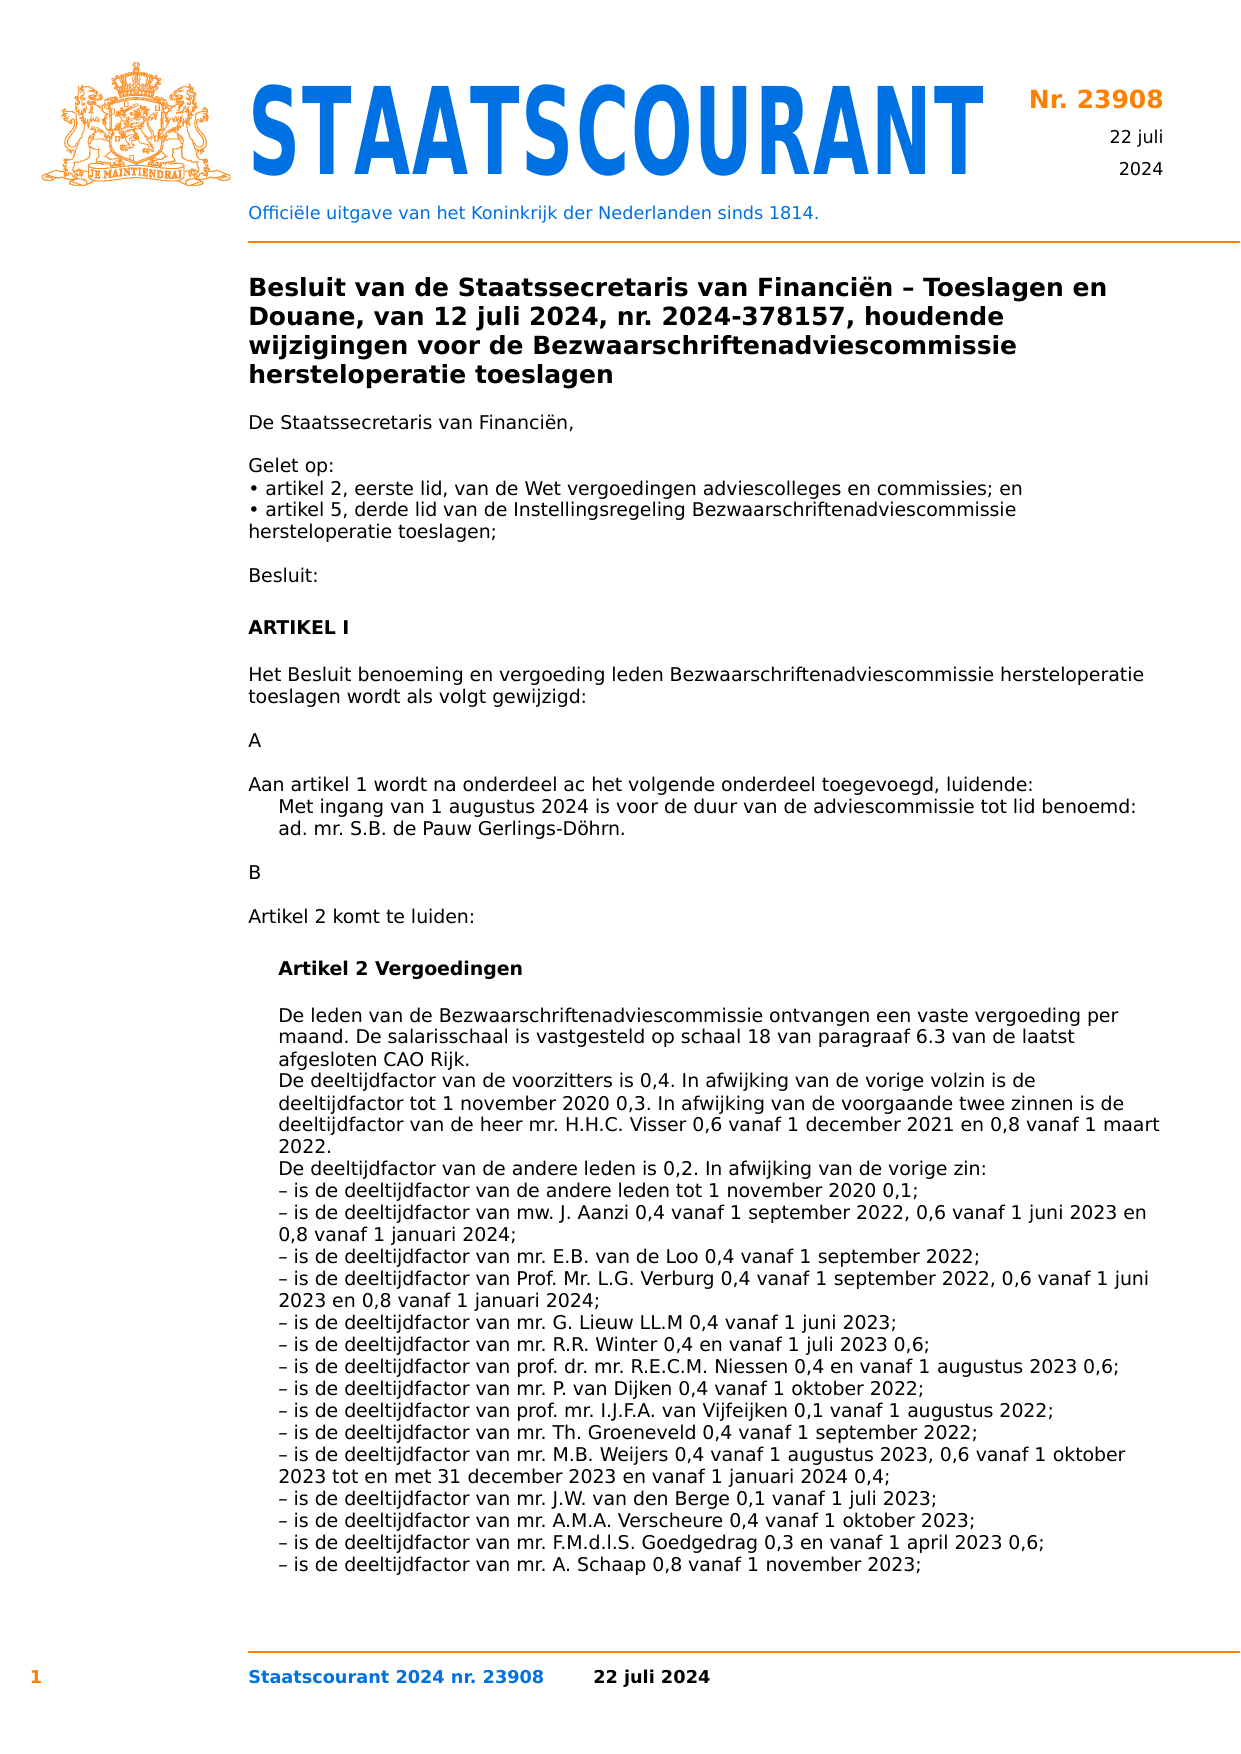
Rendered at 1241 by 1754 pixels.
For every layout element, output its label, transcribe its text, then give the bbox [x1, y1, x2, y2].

text – is de deeltijdfactor van mr. E.B. van de Loo 0,4 vanaf 1 september 2022; [278, 1246, 1163, 1268]
text – is de deeltijdfactor van mr. P. van Dijken 0,4 vanaf 1 oktober 2022; [278, 1378, 1163, 1400]
text Gelet op: [248, 455, 1163, 477]
text – is de deeltijdfactor van mr. F.M.d.l.S. Goedgedrag 0,3 en vanaf 1 april 2023 0,6; [278, 1532, 1163, 1554]
picture [41, 62, 231, 186]
text – is de deeltijdfactor van mr. G. Lieuw LL.M 0,4 vanaf 1 juni 2023; [278, 1312, 1163, 1334]
text Met ingang van 1 augustus 2024 is voor de duur van de adviescommissie tot lid benoemd: [278, 796, 1163, 818]
text B [248, 862, 1163, 884]
text – is de deeltijdfactor van mr. J.W. van den Berge 0,1 vanaf 1 juli 2023; [278, 1488, 1163, 1510]
text – is de deeltijdfactor van mr. A.M.A. Verscheure 0,4 vanaf 1 oktober 2023; [278, 1510, 1163, 1532]
text – is de deeltijdfactor van prof. dr. mr. R.E.C.M. Niessen 0,4 en vanaf 1 augustus 2023 0,6; [278, 1356, 1163, 1378]
text – is de deeltijdfactor van Prof. Mr. L.G. Verburg 0,4 vanaf 1 september 2022, 0,6 vanaf 1 juni 2023 en 0,8 vanaf 1 januari 2024; [278, 1268, 1163, 1312]
text Het Besluit benoeming en vergoeding leden Bezwaarschriftenadviescommissie hersteloperatie toeslagen wordt als volgt gewijzigd: [248, 664, 1163, 708]
text – is de deeltijdfactor van mr. A. Schaap 0,8 vanaf 1 november 2023; [278, 1554, 1163, 1576]
table_cell Officiële uitgave van het Koninkrijk der Nederlanden sinds 1814. [248, 203, 1240, 241]
text – is de deeltijdfactor van mr. M.B. Weijers 0,4 vanaf 1 augustus 2023, 0,6 vanaf 1 oktober 2023 tot en met 31 december 2023 en vanaf 1 januari 2024 0,4; [278, 1444, 1163, 1488]
text • artikel 2, eerste lid, van de Wet vergoedingen adviescolleges en commissies; en [248, 477, 1163, 499]
text A [248, 730, 1163, 752]
text Besluit: [248, 565, 1163, 587]
text De leden van de Bezwaarschriftenadviescommissie ontvangen een vaste vergoeding per maand. De salarisschaal is vastgesteld op schaal 18 van paragraaf 6.3 van de laatst afgesloten CAO Rijk. [278, 1004, 1163, 1070]
text • artikel 5, derde lid van de Instellingsregeling Bezwaarschriftenadviescommissie hersteloperatie toeslagen; [248, 499, 1163, 543]
text De deeltijdfactor van de andere leden is 0,2. In afwijking van de vorige zin: [278, 1158, 1163, 1180]
text De deeltijdfactor van de voorzitters is 0,4. In afwijking van de vorige volzin is de deeltijdfactor tot 1 november 2020 0,3. In afwijking van de voorgaande twee zinnen is de deeltijdfactor van de heer mr. H.H.C. Visser 0,6 vanaf 1 december 2021 en 0,8 vanaf 1 maart 2022. [278, 1070, 1163, 1158]
table_header Nr. 23908 [998, 62, 1240, 121]
text – is de deeltijdfactor van prof. mr. I.J.F.A. van Vijfeijken 0,1 vanaf 1 augustus 2022; [278, 1400, 1163, 1422]
text Artikel 2 komt te luiden: [248, 906, 1163, 927]
text De Staatssecretaris van Financiën, [248, 412, 1163, 433]
text – is de deeltijdfactor van mw. J. Aanzi 0,4 vanaf 1 september 2022, 0,6 vanaf 1 juni 2023 en 0,8 vanaf 1 januari 2024; [278, 1202, 1163, 1246]
subtitle ARTIKEL I [248, 617, 1163, 639]
text – is de deeltijdfactor van mr. R.R. Winter 0,4 en vanaf 1 juli 2023 0,6; [278, 1334, 1163, 1356]
subtitle Artikel 2 Vergoedingen [278, 957, 1163, 979]
text – is de deeltijdfactor van mr. Th. Groeneveld 0,4 vanaf 1 september 2022; [278, 1422, 1163, 1444]
subtitle Besluit van de Staatssecretaris van Financiën – Toeslagen en Douane, van 12 juli 2024, nr. 2024-378157, houdende wijzigingen voor de Bezwaarschriftenadviescommissie hersteloperatie toeslagen [248, 273, 1163, 390]
text – is de deeltijdfactor van de andere leden tot 1 november 2020 0,1; [278, 1180, 1163, 1202]
table_cell 22 juli [998, 121, 1240, 153]
table_header STAATSCOURANT [248, 62, 998, 203]
table_header [25, 62, 248, 241]
text ad. mr. S.B. de Pauw Gerlings-Döhrn. [278, 818, 1163, 840]
table_cell 2024 [998, 153, 1240, 203]
text Aan artikel 1 wordt na onderdeel ac het volgende onderdeel toegevoegd, luidende: [248, 774, 1163, 796]
